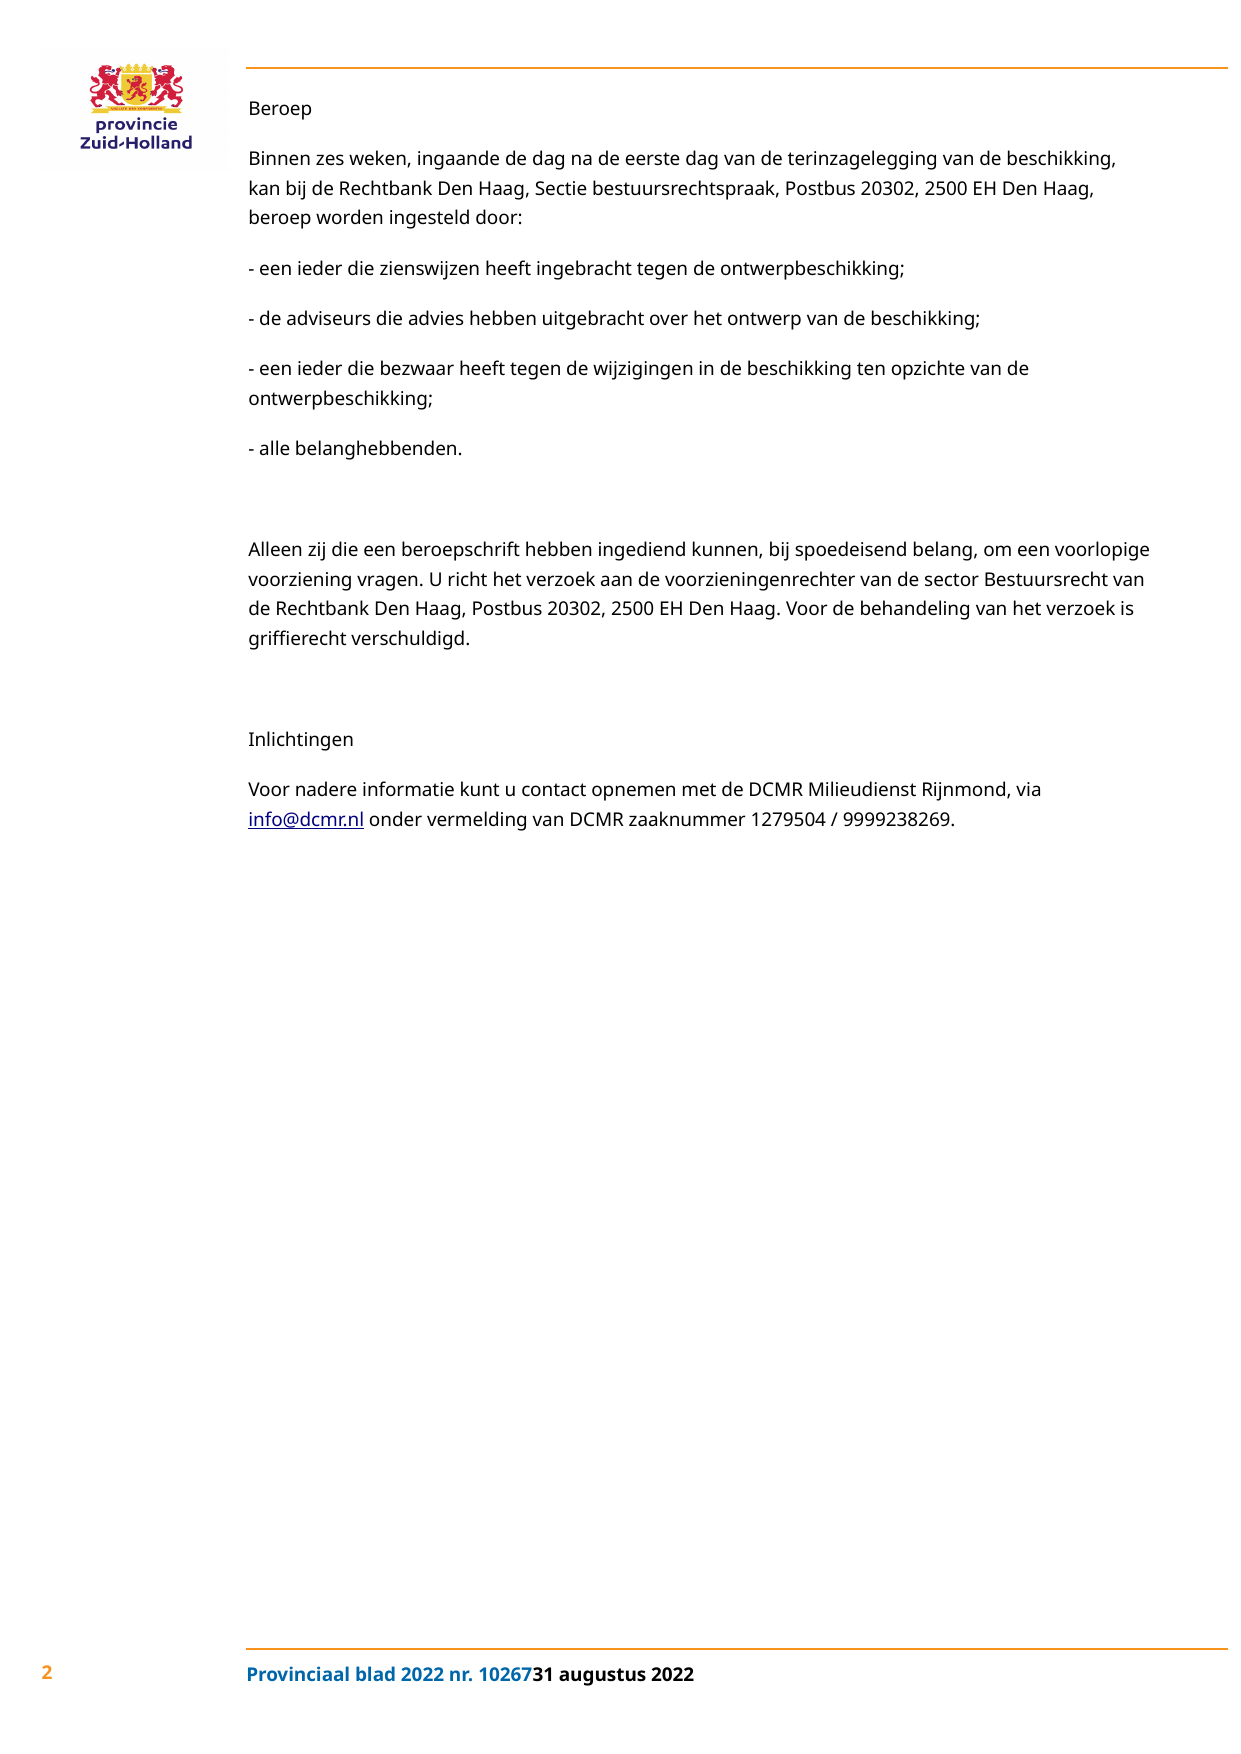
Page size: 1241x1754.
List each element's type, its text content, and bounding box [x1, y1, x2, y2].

text - een ieder die zienswijzen heeft ingebracht tegen de ontwerpbeschikking; [248, 255, 1152, 281]
text Alleen zij die een beroepschrift hebben ingediend kunnen, bij spoedeisend belang, om een voorlopige voorziening vragen. U richt het verzoek aan de voorzieningenrechter van de sector Bestuursrecht van de Rechtbank Den Haag, Postbus 20302, 2500 EH Den Haag. Voor de behandeling van het verzoek is griffierecht verschuldigd. [248, 536, 1152, 651]
text - een ieder die bezwaar heeft tegen de wijzigingen in de beschikking ten opzichte van de ontwerpbeschikking; [248, 356, 1152, 411]
text - alle belanghebbenden. [248, 436, 1152, 461]
text Inlichtingen [248, 726, 1152, 752]
picture [41, 47, 231, 172]
text Voor nadere informatie kunt u contact opnemen met de DCMR Milieudienst Rijnmond, via info@dcmr.nl onder vermelding van DCMR zaaknummer 1279504 / 9999238269. [248, 776, 1152, 832]
text Beroep [248, 95, 1152, 121]
text - de adviseurs die advies hebben uitgebracht over het ontwerp van de beschikking; [248, 305, 1152, 331]
text Binnen zes weken, ingaande de dag na de eerste dag van de terinzagelegging van de beschikking, kan bij de Rechtbank Den Haag, Sectie bestuursrechtspraak, Postbus 20302, 2500 EH Den Haag, beroep worden ingesteld door: [248, 145, 1152, 230]
